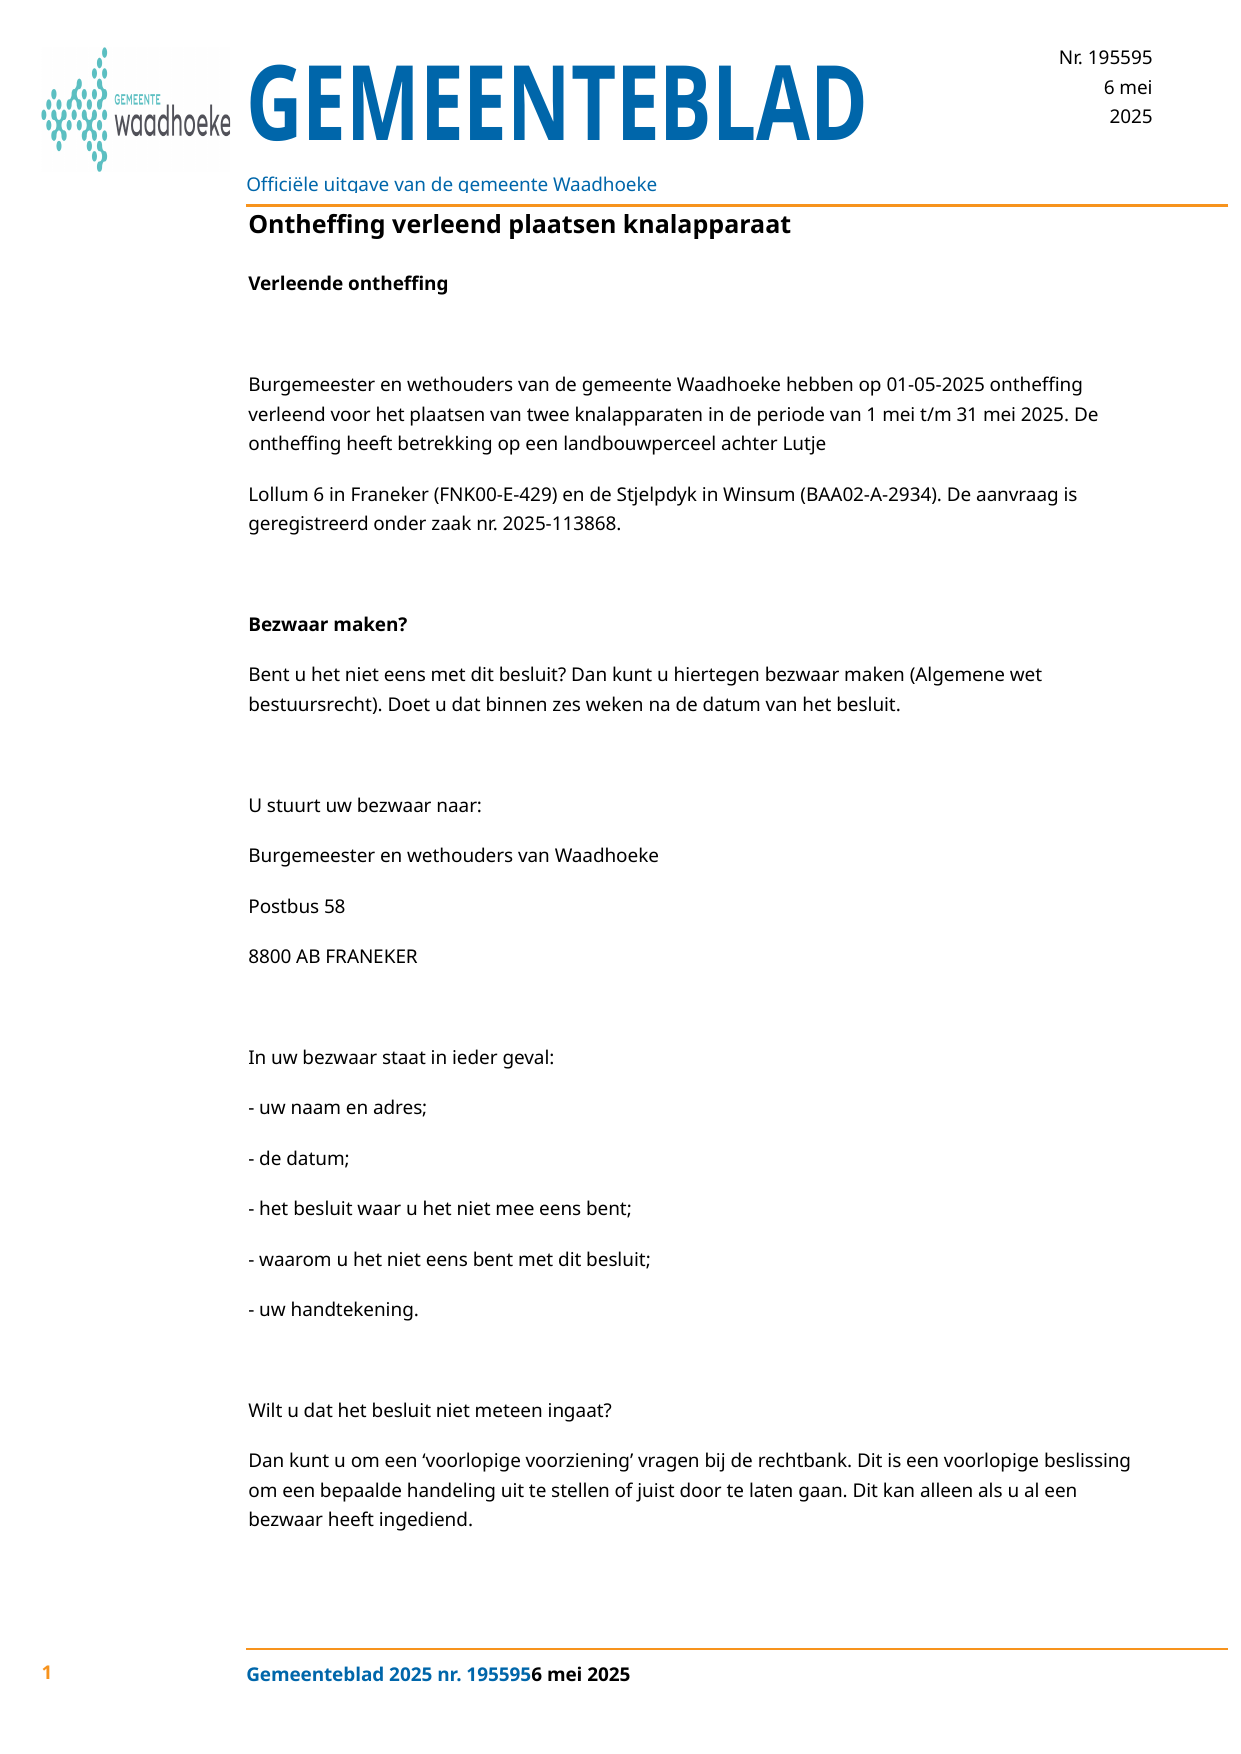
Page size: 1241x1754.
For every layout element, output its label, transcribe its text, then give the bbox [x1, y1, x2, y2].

text Dan kunt u om een ‘voorlopige voorziening’ vragen bij de rechtbank. Dit is een voorlopige beslissing om een bepaalde handeling uit te stellen of juist door te laten gaan. Dit kan alleen als u al een bezwaar heeft ingediend. [248, 1447, 1152, 1532]
text - uw handtekening. [248, 1296, 1152, 1322]
text Lollum 6 in Franeker (FNK00-E-429) en de Stjelpdyk in Winsum (BAA02-A-2934). De aanvraag is geregistreerd onder zaak nr. 2025-113868. [248, 481, 1152, 536]
text - waarom u het niet eens bent met dit besluit; [248, 1246, 1152, 1271]
text Burgemeester en wethouders van de gemeente Waadhoeke hebben op 01-05-2025 ontheffing verleend voor het plaatsen van twee knalapparaten in de periode van 1 mei t/m 31 mei 2025. De ontheffing heeft betrekking op een landbouwperceel achter Lutje [248, 371, 1152, 456]
text - het besluit waar u het niet mee eens bent; [248, 1195, 1152, 1221]
text Bezwaar maken? [248, 611, 1152, 637]
picture [41, 47, 231, 172]
text Verleende ontheffing [248, 270, 1152, 296]
text U stuurt uw bezwaar naar: [248, 792, 1152, 818]
text Burgemeester en wethouders van Waadhoeke [248, 842, 1152, 868]
text Bent u het niet eens met dit besluit? Dan kunt u hiertegen bezwaar maken (Algemene wet bestuursrecht). Doet u dat binnen zes weken na de datum van het besluit. [248, 662, 1152, 717]
text Wilt u dat het besluit niet meteen ingaat? [248, 1397, 1152, 1423]
text - de datum; [248, 1145, 1152, 1171]
text Ontheffing verleend plaatsen knalapparaat [248, 207, 1152, 241]
text 8800 AB FRANEKER [248, 943, 1152, 969]
text - uw naam en adres; [248, 1094, 1152, 1120]
text In uw bezwaar staat in ieder geval: [248, 1044, 1152, 1070]
text Postbus 58 [248, 893, 1152, 918]
